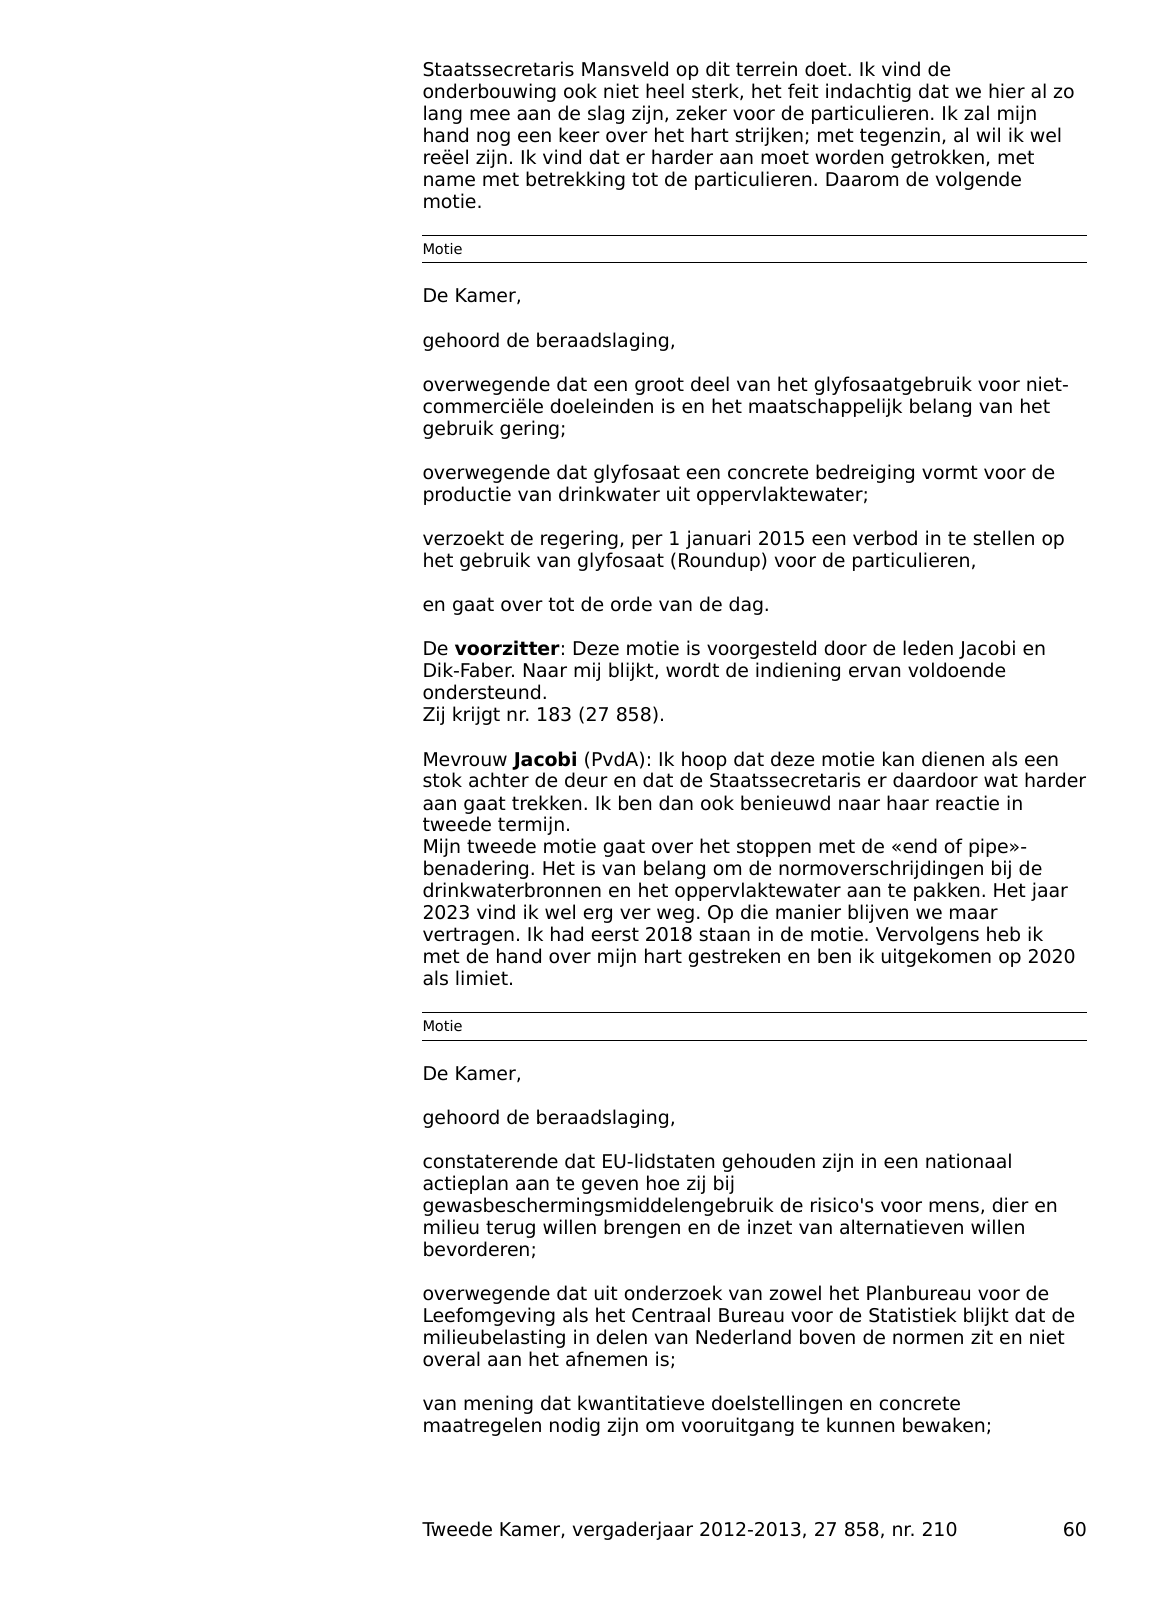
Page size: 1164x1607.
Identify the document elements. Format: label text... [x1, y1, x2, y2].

text gehoord de beraadslaging, [422, 1107, 1087, 1129]
table_header Motie [422, 236, 1087, 262]
text De voorzitter: Deze motie is voorgesteld door de leden Jacobi en Dik-Faber. Naar mij blijkt, wordt de indiening ervan voldoende ondersteund. [422, 638, 1087, 704]
text overwegende dat glyfosaat een concrete bedreiging vormt voor de productie van drinkwater uit oppervlaktewater; [422, 462, 1087, 506]
text De Kamer, [422, 1063, 1087, 1085]
text overwegende dat een groot deel van het glyfosaatgebruik voor niet-commerciële doeleinden is en het maatschappelijk belang van het gebruik gering; [422, 374, 1087, 440]
text Mijn tweede motie gaat over het stoppen met de «end of pipe»-benadering. Het is van belang om de normoverschrijdingen bij de drinkwaterbronnen en het oppervlaktewater aan te pakken. Het jaar 2023 vind ik wel erg ver weg. Op die manier blijven we maar vertragen. Ik had eerst 2018 staan in de motie. Vervolgens heb ik met de hand over mijn hart gestreken en ben ik uitgekomen op 2020 als limiet. [422, 836, 1087, 990]
table_header Motie [422, 1013, 1087, 1039]
text Zij krijgt nr. 183 (27 858). [422, 704, 1087, 726]
text Mevrouw Jacobi (PvdA): Ik hoop dat deze motie kan dienen als een stok achter de deur en dat de Staatssecretaris er daardoor wat harder aan gaat trekken. Ik ben dan ook benieuwd naar haar reactie in tweede termijn. [422, 748, 1087, 836]
text verzoekt de regering, per 1 januari 2015 een verbod in te stellen op het gebruik van glyfosaat (Roundup) voor de particulieren, [422, 528, 1087, 572]
text Staatssecretaris Mansveld op dit terrein doet. Ik vind de onderbouwing ook niet heel sterk, het feit indachtig dat we hier al zo lang mee aan de slag zijn, zeker voor de particulieren. Ik zal mijn hand nog een keer over het hart strijken; met tegenzin, al wil ik wel reëel zijn. Ik vind dat er harder aan moet worden getrokken, met name met betrekking tot de particulieren. Daarom de volgende motie. [422, 59, 1087, 213]
text De Kamer, [422, 285, 1087, 307]
text gehoord de beraadslaging, [422, 329, 1087, 352]
text en gaat over tot de orde van de dag. [422, 594, 1087, 616]
text van mening dat kwantitatieve doelstellingen en concrete maatregelen nodig zijn om vooruitgang te kunnen bewaken; [422, 1393, 1087, 1437]
text constaterende dat EU-lidstaten gehouden zijn in een nationaal actieplan aan te geven hoe zij bij gewasbeschermingsmiddelengebruik de risico's voor mens, dier en milieu terug willen brengen en de inzet van alternatieven willen bevorderen; [422, 1151, 1087, 1261]
text overwegende dat uit onderzoek van zowel het Planbureau voor de Leefomgeving als het Centraal Bureau voor de Statistiek blijkt dat de milieubelasting in delen van Nederland boven de normen zit en niet overal aan het afnemen is; [422, 1283, 1087, 1371]
